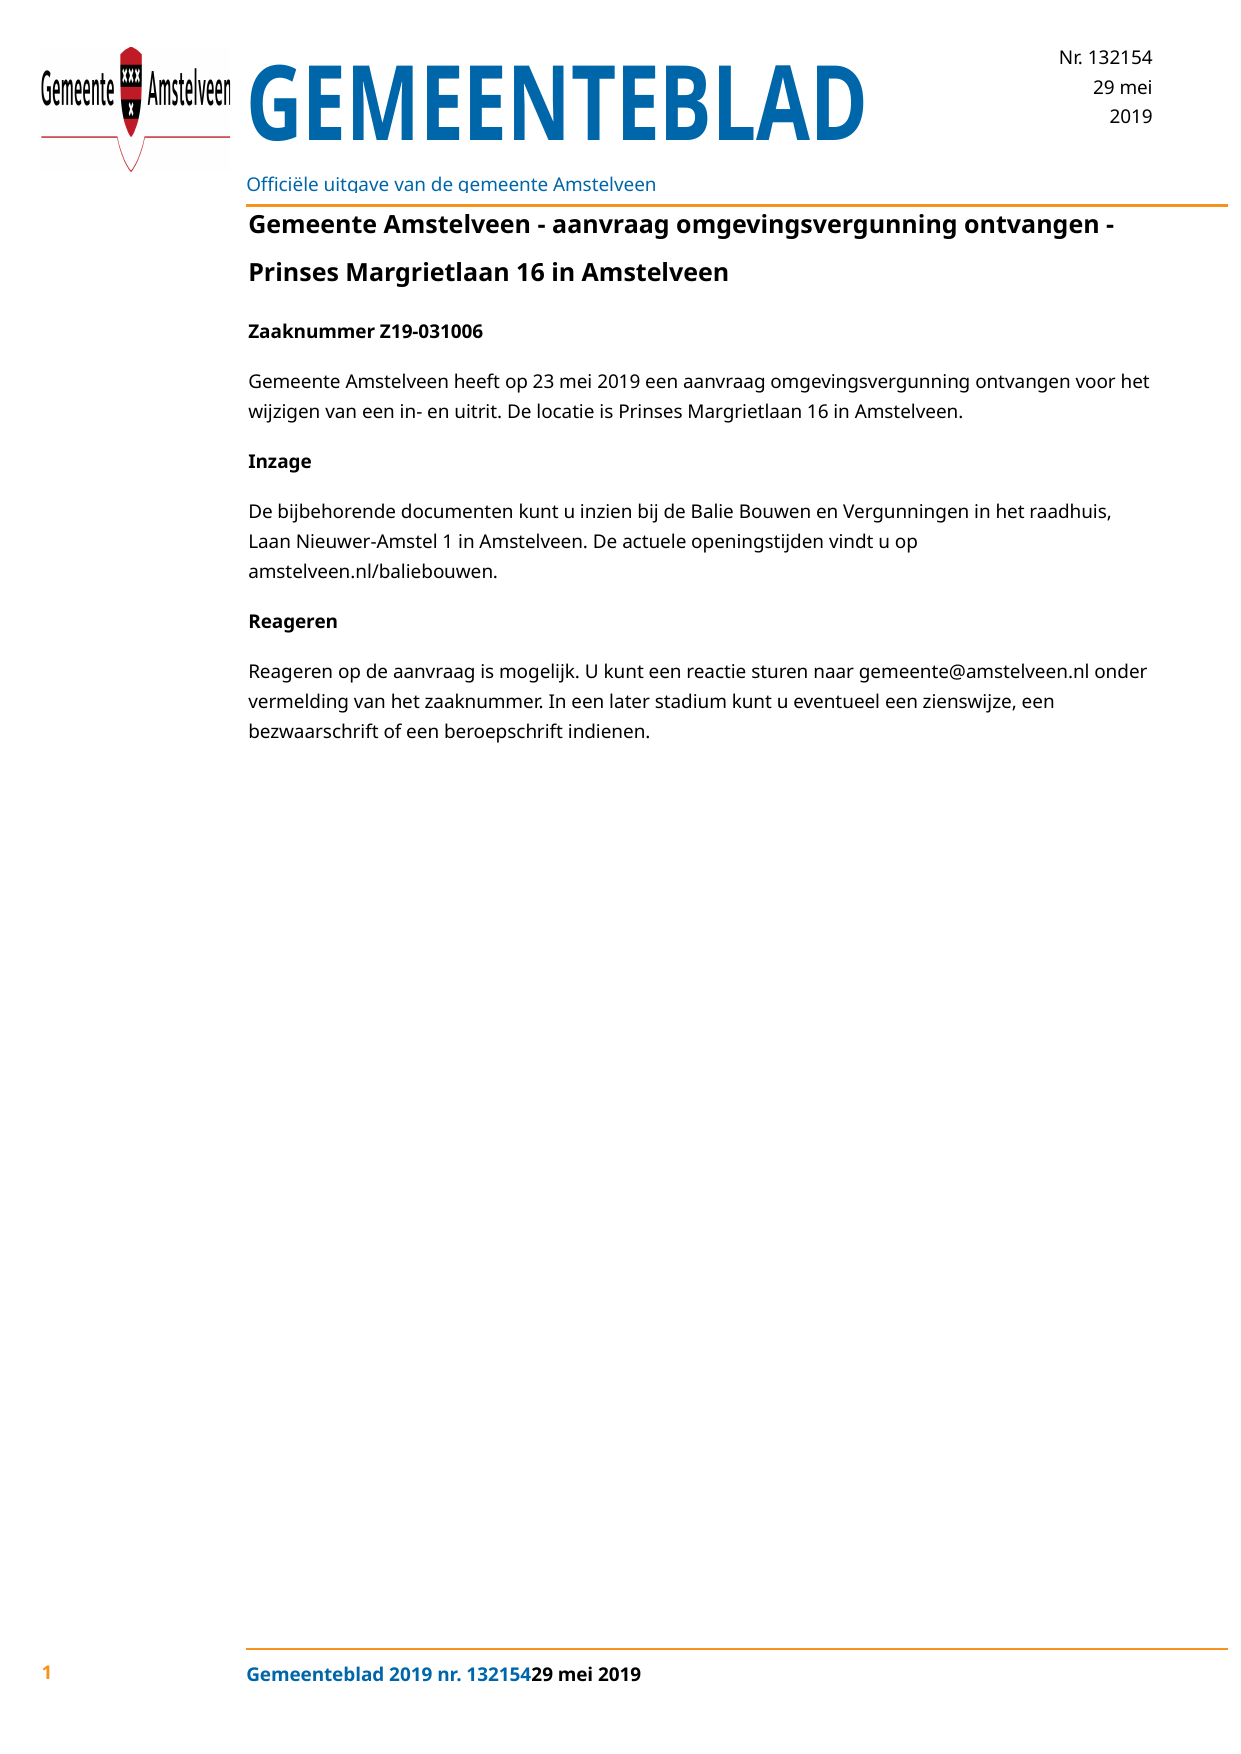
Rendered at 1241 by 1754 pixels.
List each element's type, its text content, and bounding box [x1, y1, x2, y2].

text Reageren [248, 608, 1152, 634]
text Inzage [248, 448, 1152, 474]
text Reageren op de aanvraag is mogelijk. U kunt een reactie sturen naar gemeente@amstelveen.nl onder vermelding van het zaaknummer. In een later stadium kunt u eventueel een zienswijze, een bezwaarschrift of een beroepschrift indienen. [248, 659, 1152, 744]
picture [41, 47, 231, 172]
text Gemeente Amstelveen - aanvraag omgevingsvergunning ontvangen - Prinses Margrietlaan 16 in Amstelveen [248, 207, 1152, 288]
text Zaaknummer Z19-031006 [248, 318, 1152, 344]
text De bijbehorende documenten kunt u inzien bij de Balie Bouwen en Vergunningen in het raadhuis, Laan Nieuwer-Amstel 1 in Amstelveen. De actuele openingstijden vindt u op amstelveen.nl/baliebouwen. [248, 499, 1152, 584]
text Gemeente Amstelveen heeft op 23 mei 2019 een aanvraag omgevingsvergunning ontvangen voor het wijzigen van een in- en uitrit. De locatie is Prinses Margrietlaan 16 in Amstelveen. [248, 368, 1152, 424]
